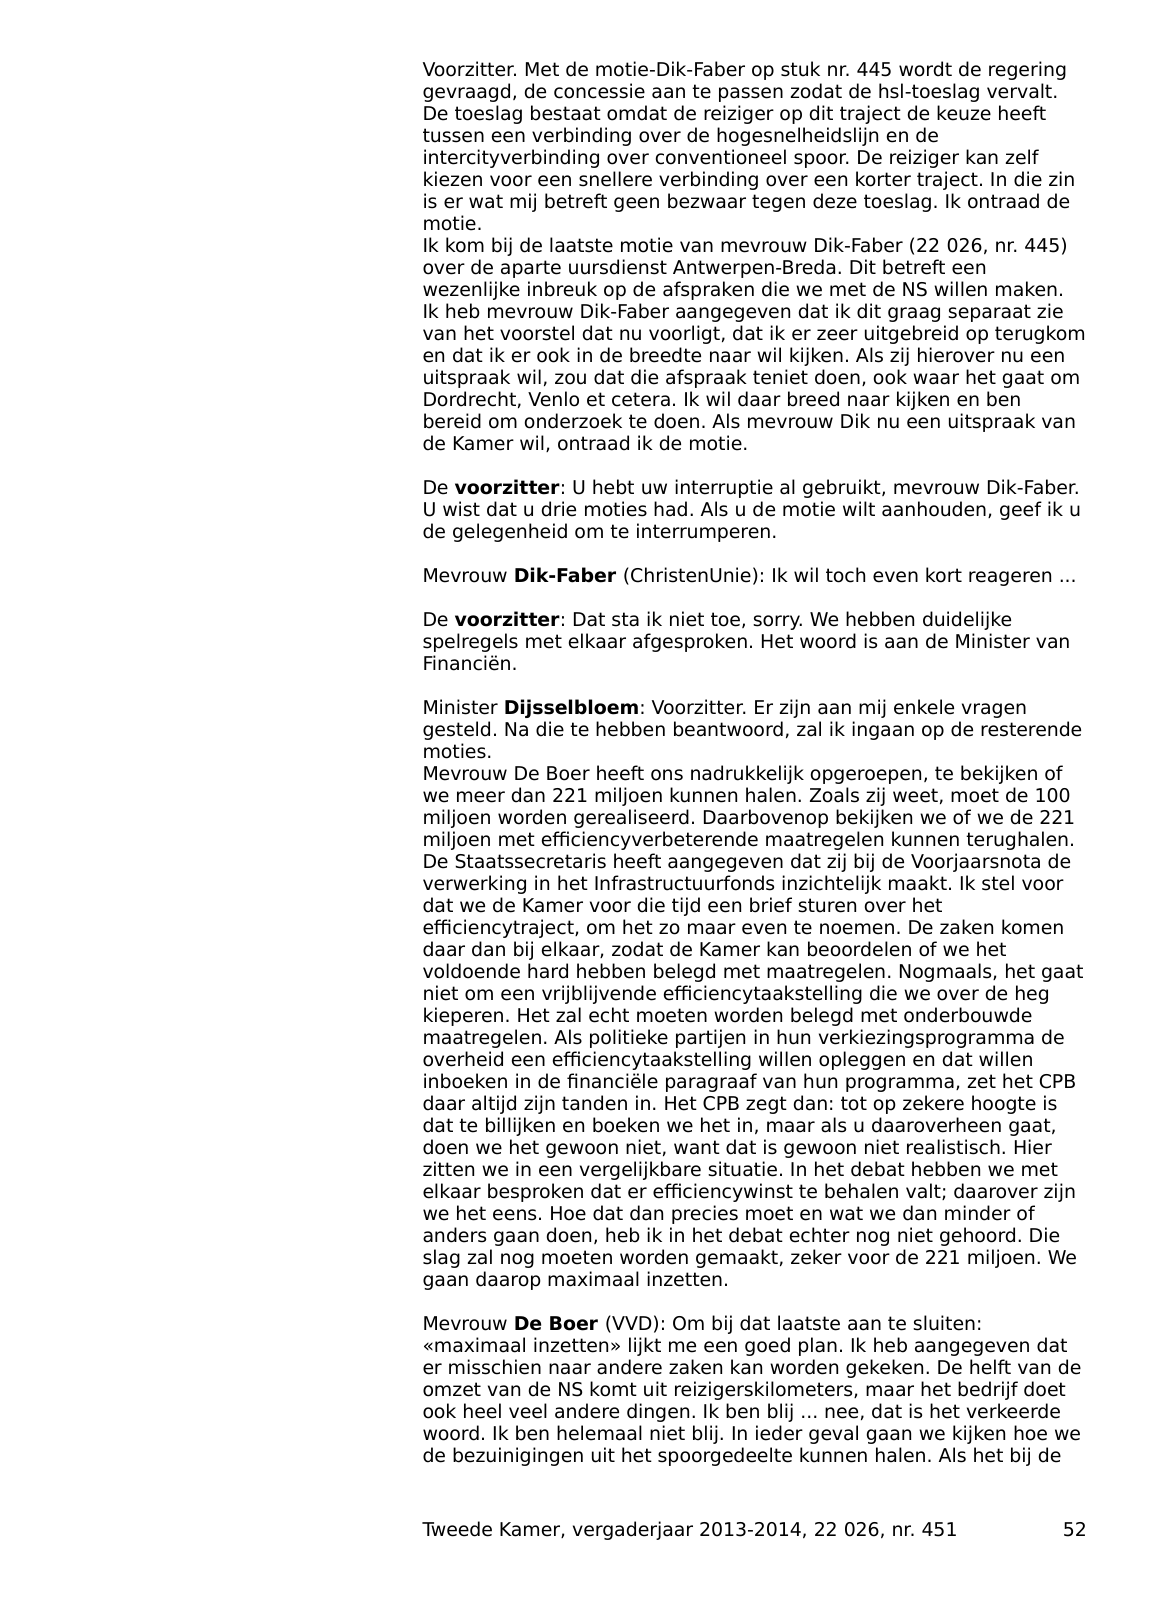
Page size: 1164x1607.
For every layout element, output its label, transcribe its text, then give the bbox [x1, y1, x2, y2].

text Mevrouw Dik-Faber (ChristenUnie): Ik wil toch even kort reageren ... [422, 565, 1087, 587]
text De voorzitter: U hebt uw interruptie al gebruikt, mevrouw Dik-Faber. U wist dat u drie moties had. Als u de motie wilt aanhouden, geef ik u de gelegenheid om te interrumperen. [422, 477, 1087, 543]
text Voorzitter. Met de motie-Dik-Faber op stuk nr. 445 wordt de regering gevraagd, de concessie aan te passen zodat de hsl-toeslag vervalt. De toeslag bestaat omdat de reiziger op dit traject de keuze heeft tussen een verbinding over de hogesnelheidslijn en de intercityverbinding over conventioneel spoor. De reiziger kan zelf kiezen voor een snellere verbinding over een korter traject. In die zin is er wat mij betreft geen bezwaar tegen deze toeslag. Ik ontraad de motie. [422, 59, 1087, 235]
text De voorzitter: Dat sta ik niet toe, sorry. We hebben duidelijke spelregels met elkaar afgesproken. Het woord is aan de Minister van Financiën. [422, 609, 1087, 675]
text Mevrouw De Boer (VVD): Om bij dat laatste aan te sluiten: «maximaal inzetten» lijkt me een goed plan. Ik heb aangegeven dat er misschien naar andere zaken kan worden gekeken. De helft van de omzet van de NS komt uit reizigerskilometers, maar het bedrijf doet ook heel veel andere dingen. Ik ben blij ... nee, dat is het verkeerde woord. Ik ben helemaal niet blij. In ieder geval gaan we kijken hoe we de bezuinigingen uit het spoorgedeelte kunnen halen. Als het bij de [422, 1313, 1087, 1467]
text Minister Dijsselbloem: Voorzitter. Er zijn aan mij enkele vragen gesteld. Na die te hebben beantwoord, zal ik ingaan op de resterende moties. [422, 697, 1087, 763]
text Mevrouw De Boer heeft ons nadrukkelijk opgeroepen, te bekijken of we meer dan 221 miljoen kunnen halen. Zoals zij weet, moet de 100 miljoen worden gerealiseerd. Daarbovenop bekijken we of we de 221 miljoen met efficiencyverbeterende maatregelen kunnen terughalen. De Staatssecretaris heeft aangegeven dat zij bij de Voorjaarsnota de verwerking in het Infrastructuurfonds inzichtelijk maakt. Ik stel voor dat we de Kamer voor die tijd een brief sturen over het efficiencytraject, om het zo maar even te noemen. De zaken komen daar dan bij elkaar, zodat de Kamer kan beoordelen of we het voldoende hard hebben belegd met maatregelen. Nogmaals, het gaat niet om een vrijblijvende efficiencytaakstelling die we over de heg kieperen. Het zal echt moeten worden belegd met onderbouwde maatregelen. Als politieke partijen in hun verkiezingsprogramma de overheid een efficiencytaakstelling willen opleggen en dat willen inboeken in de financiële paragraaf van hun programma, zet het CPB daar altijd zijn tanden in. Het CPB zegt dan: tot op zekere hoogte is dat te billijken en boeken we het in, maar als u daaroverheen gaat, doen we het gewoon niet, want dat is gewoon niet realistisch. Hier zitten we in een vergelijkbare situatie. In het debat hebben we met elkaar besproken dat er efficiencywinst te behalen valt; daarover zijn we het eens. Hoe dat dan precies moet en wat we dan minder of anders gaan doen, heb ik in het debat echter nog niet gehoord. Die slag zal nog moeten worden gemaakt, zeker voor de 221 miljoen. We gaan daarop maximaal inzetten. [422, 763, 1087, 1291]
text Ik kom bij de laatste motie van mevrouw Dik-Faber (22 026, nr. 445) over de aparte uursdienst Antwerpen-Breda. Dit betreft een wezenlijke inbreuk op de afspraken die we met de NS willen maken. Ik heb mevrouw Dik-Faber aangegeven dat ik dit graag separaat zie van het voorstel dat nu voorligt, dat ik er zeer uitgebreid op terugkom en dat ik er ook in de breedte naar wil kijken. Als zij hierover nu een uitspraak wil, zou dat die afspraak teniet doen, ook waar het gaat om Dordrecht, Venlo et cetera. Ik wil daar breed naar kijken en ben bereid om onderzoek te doen. Als mevrouw Dik nu een uitspraak van de Kamer wil, ontraad ik de motie. [422, 235, 1087, 455]
